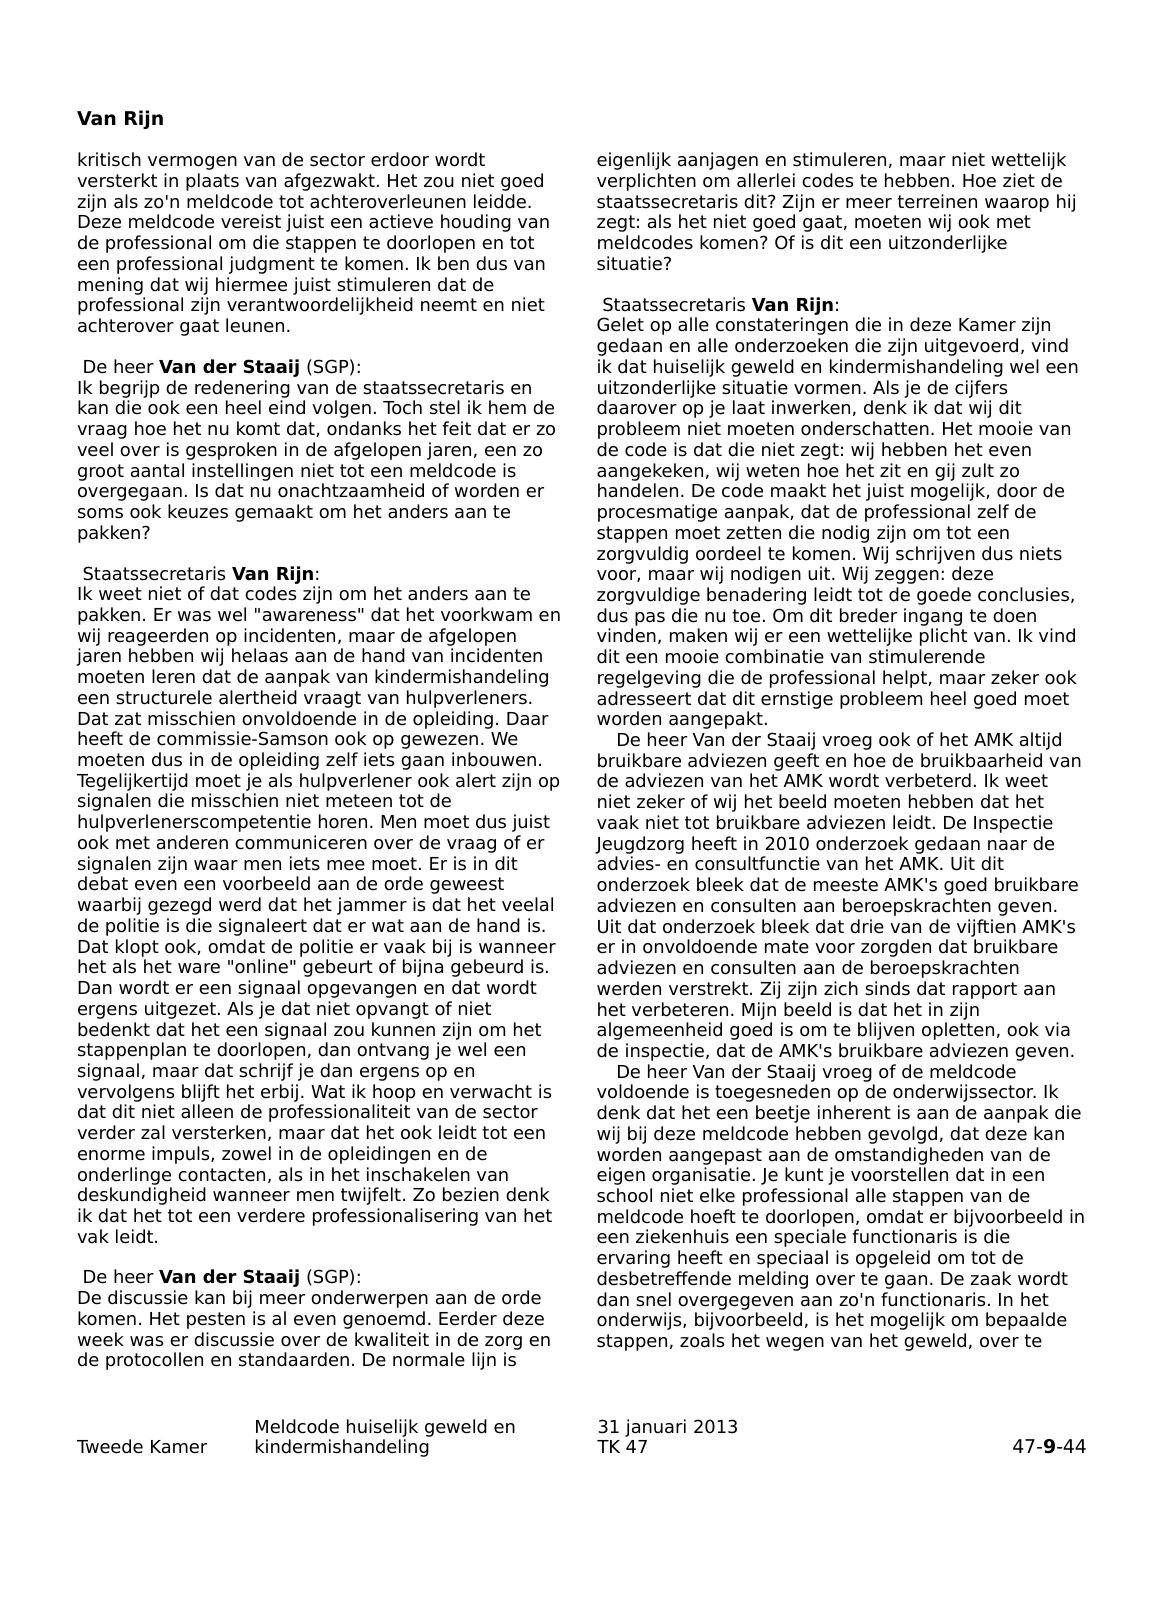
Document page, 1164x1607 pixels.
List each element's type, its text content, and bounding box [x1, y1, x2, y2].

text kritisch vermogen van de sector erdoor wordt versterkt in plaats van afgezwakt. Het zou niet goed zijn als zo'n meldcode tot achteroverleunen leidde. Deze meldcode vereist juist een actieve houding van de professional om die stappen te doorlopen en tot een professional judgment te komen. Ik ben dus van mening dat wij hiermee juist stimuleren dat de professional zijn verantwoordelijkheid neemt en niet achterover gaat leunen. [77, 150, 567, 337]
text De heer Van der Staaij (SGP): [77, 357, 567, 377]
text De heer Van der Staaij vroeg ook of het AMK altijd bruikbare adviezen geeft en hoe de bruikbaarheid van de adviezen van het AMK wordt verbeterd. Ik weet niet zeker of wij het beeld moeten hebben dat het vaak niet tot bruikbare adviezen leidt. De Inspectie Jeugdzorg heeft in 2010 onderzoek gedaan naar de advies- en consultfunctie van het AMK. Uit dit onderzoek bleek dat de meeste AMK's goed bruikbare adviezen en consulten aan beroepskrachten geven. Uit dat onderzoek bleek dat drie van de vijftien AMK's er in onvoldoende mate voor zorgden dat bruikbare adviezen en consulten aan de beroepskrachten werden verstrekt. Zij zijn zich sinds dat rapport aan het verbeteren. Mijn beeld is dat het in zijn algemeenheid goed is om te blijven opletten, ook via de inspectie, dat de AMK's bruikbare adviezen geven. [596, 730, 1087, 1062]
text Gelet op alle constateringen die in deze Kamer zijn gedaan en alle onderzoeken die zijn uitgevoerd, vind ik dat huiselijk geweld en kindermishandeling wel een uitzonderlijke situatie vormen. Als je de cijfers daarover op je laat inwerken, denk ik dat wij dit probleem niet moeten onderschatten. Het mooie van de code is dat die niet zegt: wij hebben het even aangekeken, wij weten hoe het zit en gij zult zo handelen. De code maakt het juist mogelijk, door de procesmatige aanpak, dat de professional zelf de stappen moet zetten die nodig zijn om tot een zorgvuldig oordeel te komen. Wij schrijven dus niets voor, maar wij nodigen uit. Wij zeggen: deze zorgvuldige benadering leidt tot de goede conclusies, dus pas die nu toe. Om dit breder ingang te doen vinden, maken wij er een wettelijke plicht van. Ik vind dit een mooie combinatie van stimulerende regelgeving die de professional helpt, maar zeker ook adresseert dat dit ernstige probleem heel goed moet worden aangepakt. [596, 315, 1087, 730]
text Ik weet niet of dat codes zijn om het anders aan te pakken. Er was wel "awareness" dat het voorkwam en wij reageerden op incidenten, maar de afgelopen jaren hebben wij helaas aan de hand van incidenten moeten leren dat de aanpak van kindermishandeling een structurele alertheid vraagt van hulpverleners. Dat zat misschien onvoldoende in de opleiding. Daar heeft de commissie-Samson ook op gewezen. We moeten dus in de opleiding zelf iets gaan inbouwen. Tegelijkertijd moet je als hulpverlener ook alert zijn op signalen die misschien niet meteen tot de hulpverlenerscompetentie horen. Men moet dus juist ook met anderen communiceren over de vraag of er signalen zijn waar men iets mee moet. Er is in dit debat even een voorbeeld aan de orde geweest waarbij gezegd werd dat het jammer is dat het veelal de politie is die signaleert dat er wat aan de hand is. Dat klopt ook, omdat de politie er vaak bij is wanneer het als het ware "online" gebeurt of bijna gebeurd is. Dan wordt er een signaal opgevangen en dat wordt ergens uitgezet. Als je dat niet opvangt of niet bedenkt dat het een signaal zou kunnen zijn om het stappenplan te doorlopen, dan ontvang je wel een signaal, maar dat schrijf je dan ergens op en vervolgens blijft het erbij. Wat ik hoop en verwacht is dat dit niet alleen de professionaliteit van de sector verder zal versterken, maar dat het ook leidt tot een enorme impuls, zowel in de opleidingen en de onderlinge contacten, als in het inschakelen van deskundigheid wanneer men twijfelt. Zo bezien denk ik dat het tot een verdere professionalisering van het vak leidt. [77, 584, 567, 1247]
text eigenlijk aanjagen en stimuleren, maar niet wettelijk verplichten om allerlei codes te hebben. Hoe ziet de staatssecretaris dit? Zijn er meer terreinen waarop hij zegt: als het niet goed gaat, moeten wij ook met meldcodes komen? Of is dit een uitzonderlijke situatie? [596, 150, 1087, 274]
text De discussie kan bij meer onderwerpen aan de orde komen. Het pesten is al even genoemd. Eerder deze week was er discussie over de kwaliteit in de zorg en de protocollen en standaarden. De normale lijn is [77, 1288, 567, 1371]
text Staatssecretaris Van Rijn: [77, 563, 567, 584]
text Ik begrijp de redenering van de staatssecretaris en kan die ook een heel eind volgen. Toch stel ik hem de vraag hoe het nu komt dat, ondanks het feit dat er zo veel over is gesproken in de afgelopen jaren, een zo groot aantal instellingen niet tot een meldcode is overgegaan. Is dat nu onachtzaamheid of worden er soms ook keuzes gemaakt om het anders aan te pakken? [77, 377, 567, 543]
text De heer Van der Staaij (SGP): [77, 1267, 567, 1288]
text Staatssecretaris Van Rijn: [596, 294, 1087, 315]
text De heer Van der Staaij vroeg of de meldcode voldoende is toegesneden op de onderwijssector. Ik denk dat het een beetje inherent is aan de aanpak die wij bij deze meldcode hebben gevolgd, dat deze kan worden aangepast aan de omstandigheden van de eigen organisatie. Je kunt je voorstellen dat in een school niet elke professional alle stappen van de meldcode hoeft te doorlopen, omdat er bijvoorbeeld in een ziekenhuis een speciale functionaris is die ervaring heeft en speciaal is opgeleid om tot de desbetreffende melding over te gaan. De zaak wordt dan snel overgegeven aan zo'n functionaris. In het onderwijs, bijvoorbeeld, is het mogelijk om bepaalde stappen, zoals het wegen van het geweld, over te [596, 1062, 1087, 1352]
